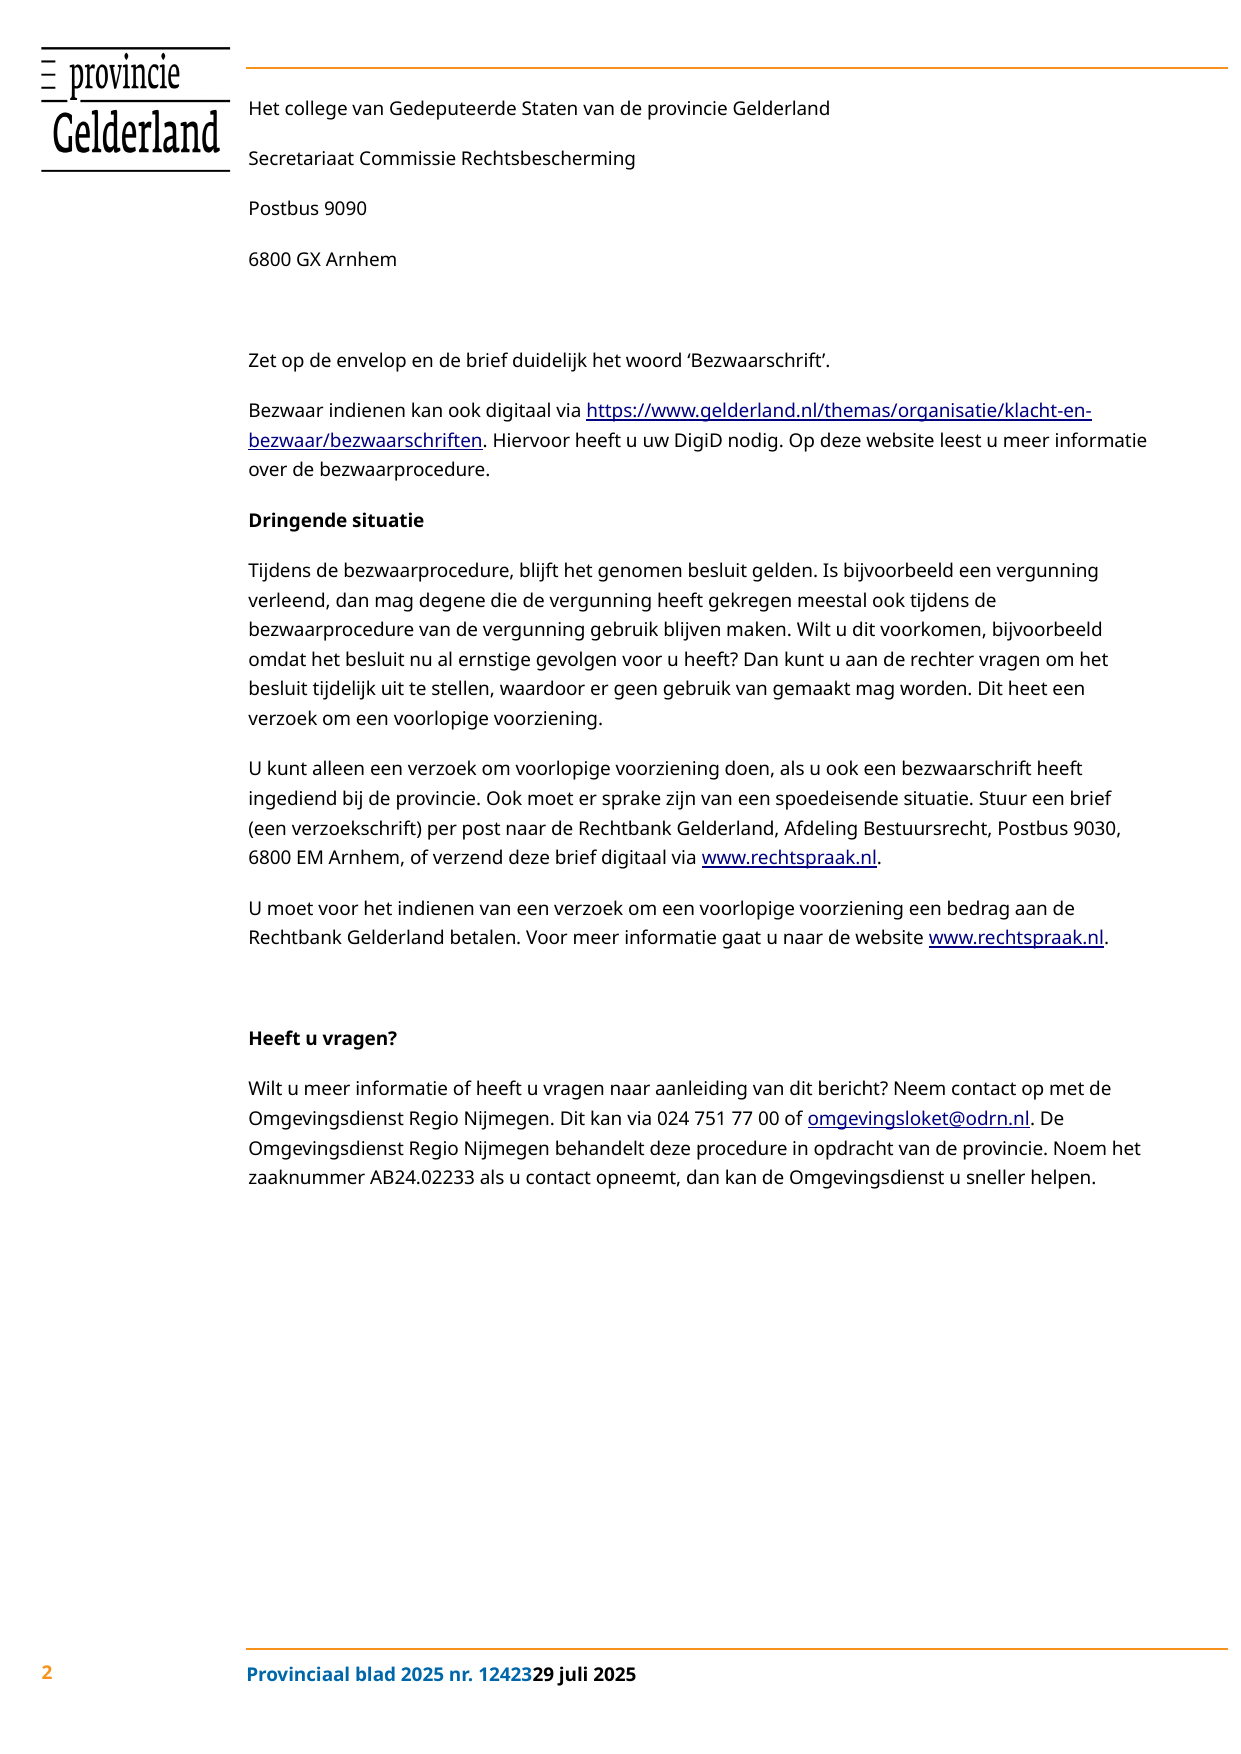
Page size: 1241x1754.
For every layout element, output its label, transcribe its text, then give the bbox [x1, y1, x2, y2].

text Secretariaat Commissie Rechtsbescherming [248, 145, 1152, 171]
text Zet op de envelop en de brief duidelijk het woord ‘Bezwaarschrift’. [248, 347, 1152, 373]
picture [41, 47, 231, 172]
text U moet voor het indienen van een verzoek om een voorlopige voorziening een bedrag aan de Rechtbank Gelderland betalen. Voor meer informatie gaat u naar de website www.rechtspraak.nl. [248, 895, 1152, 950]
text Postbus 9090 [248, 196, 1152, 221]
text Het college van Gedeputeerde Staten van de provincie Gelderland [248, 95, 1152, 121]
text Tijdens de bezwaarprocedure, blijft het genomen besluit gelden. Is bijvoorbeeld een vergunning verleend, dan mag degene die de vergunning heeft gekregen meestal ook tijdens de bezwaarprocedure van de vergunning gebruik blijven maken. Wilt u dit voorkomen, bijvoorbeeld omdat het besluit nu al ernstige gevolgen voor u heeft? Dan kunt u aan de rechter vragen om het besluit tijdelijk uit te stellen, waardoor er geen gebruik van gemaakt mag worden. Dit heet een verzoek om een voorlopige voorziening. [248, 557, 1152, 731]
text Bezwaar indienen kan ook digitaal via https://www.gelderland.nl/themas/organisatie/klacht-en-bezwaar/bezwaarschriften. Hiervoor heeft u uw DigiD nodig. Op deze website leest u meer informatie over de bezwaarprocedure. [248, 397, 1152, 482]
text 6800 GX Arnhem [248, 246, 1152, 272]
text Dringende situatie [248, 507, 1152, 533]
text Heeft u vragen? [248, 1025, 1152, 1051]
text Wilt u meer informatie of heeft u vragen naar aanleiding van dit bericht? Neem contact op met de Omgevingsdienst Regio Nijmegen. Dit kan via 024 751 77 00 of omgevingsloket@odrn.nl. De Omgevingsdienst Regio Nijmegen behandelt deze procedure in opdracht van de provincie. Noem het zaaknummer AB24.02233 als u contact opneemt, dan kan de Omgevingsdienst u sneller helpen. [248, 1076, 1152, 1190]
text U kunt alleen een verzoek om voorlopige voorziening doen, als u ook een bezwaarschrift heeft ingediend bij de provincie. Ook moet er sprake zijn van een spoedeisende situatie. Stuur een brief (een verzoekschrift) per post naar de Rechtbank Gelderland, Afdeling Bestuursrecht, Postbus 9030, 6800 EM Arnhem, of verzend deze brief digitaal via www.rechtspraak.nl. [248, 756, 1152, 870]
